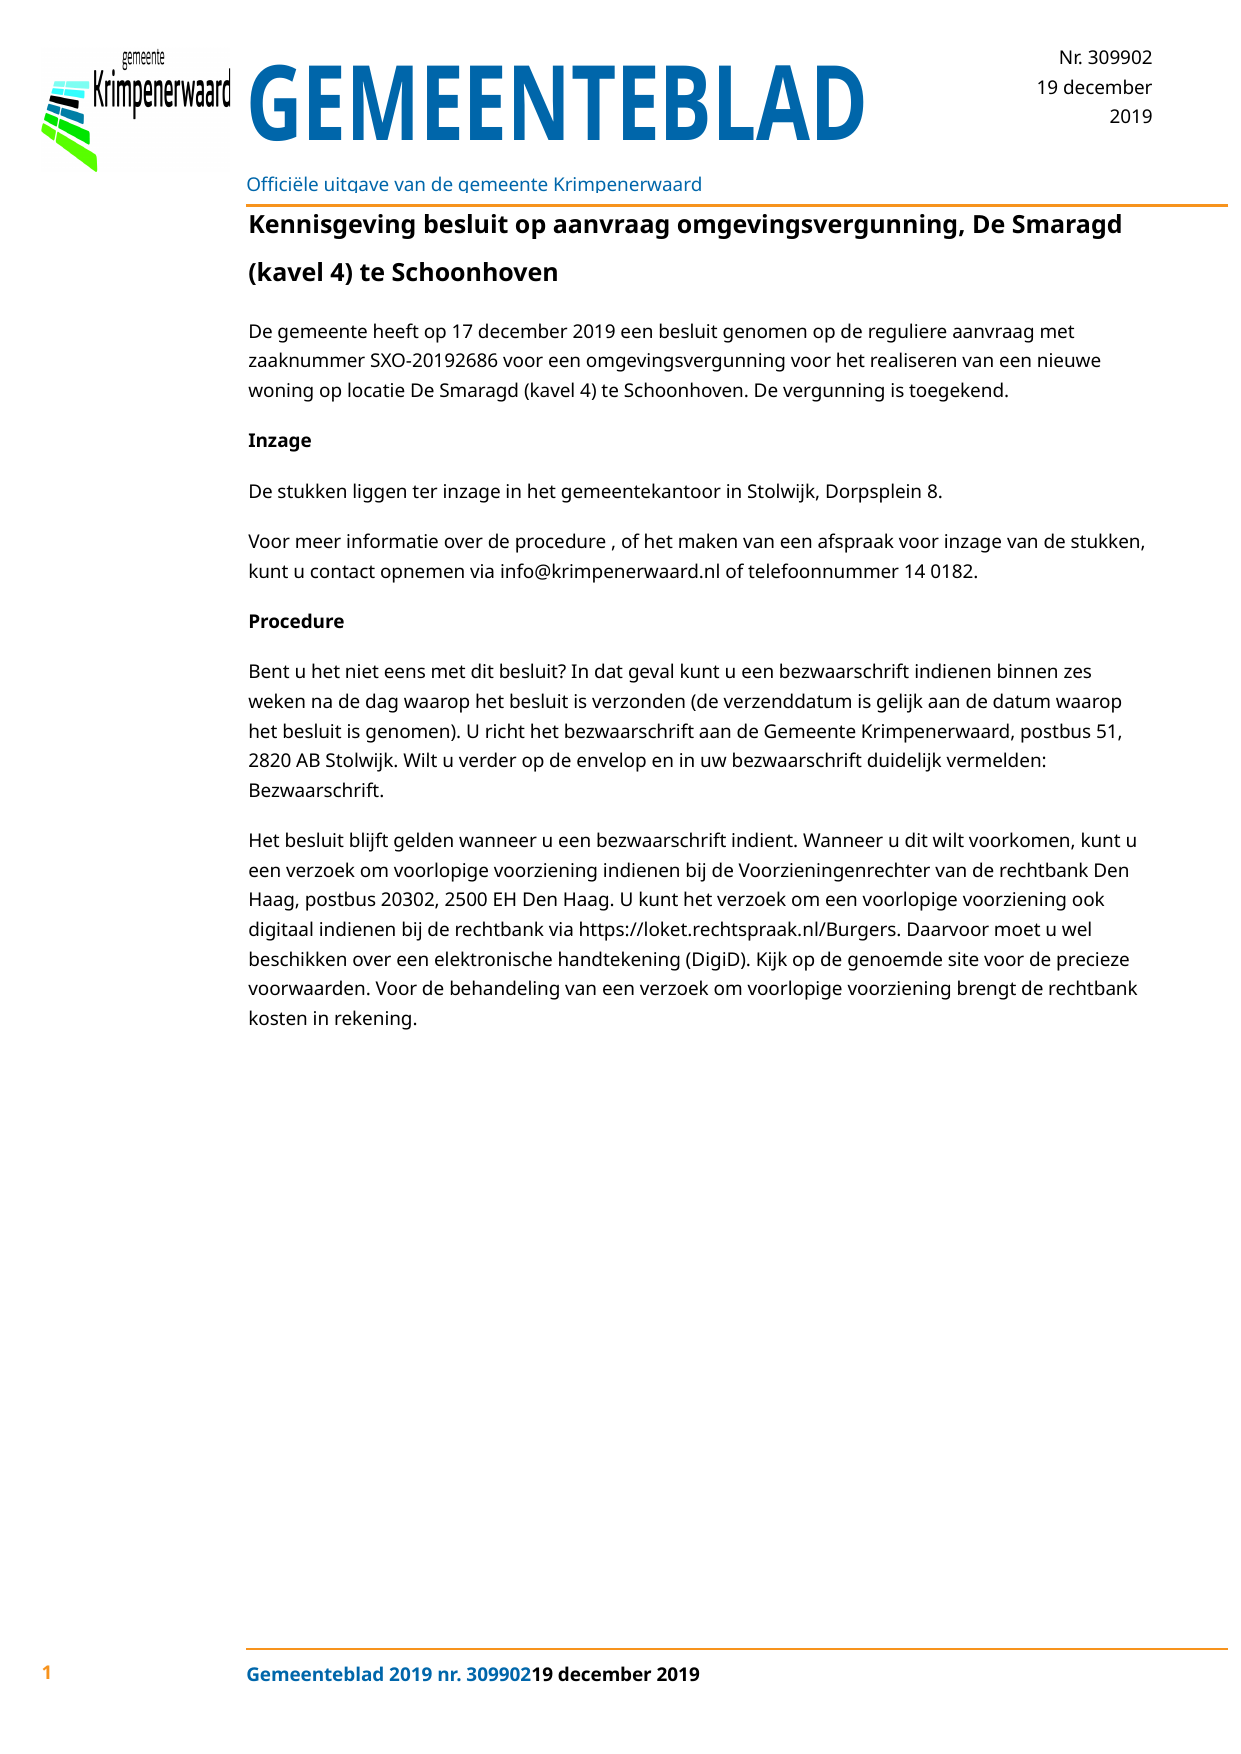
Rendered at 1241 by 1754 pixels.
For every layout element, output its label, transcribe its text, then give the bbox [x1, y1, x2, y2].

text Bent u het niet eens met dit besluit? In dat geval kunt u een bezwaarschrift indienen binnen zes weken na de dag waarop het besluit is verzonden (de verzenddatum is gelijk aan de datum waarop het besluit is genomen). U richt het bezwaarschrift aan de Gemeente Krimpenerwaard, postbus 51, 2820 AB Stolwijk. Wilt u verder op de envelop en in uw bezwaarschrift duidelijk vermelden: Bezwaarschrift. [248, 659, 1152, 803]
text Het besluit blijft gelden wanneer u een bezwaarschrift indient. Wanneer u dit wilt voorkomen, kunt u een verzoek om voorlopige voorziening indienen bij de Voorzieningenrechter van de rechtbank Den Haag, postbus 20302, 2500 EH Den Haag. U kunt het verzoek om een voorlopige voorziening ook digitaal indienen bij de rechtbank via https://loket.rechtspraak.nl/Burgers. Daarvoor moet u wel beschikken over een elektronische handtekening (DigiD). Kijk op de genoemde site voor de precieze voorwaarden. Voor de behandeling van een verzoek om voorlopige voorziening brengt de rechtbank kosten in rekening. [248, 827, 1152, 1031]
text Inzage [248, 427, 1152, 453]
text De stukken liggen ter inzage in het gemeentekantoor in Stolwijk, Dorpsplein 8. [248, 478, 1152, 504]
text Voor meer informatie over de procedure , of het maken van een afspraak voor inzage van de stukken, kunt u contact opnemen via info@krimpenerwaard.nl of telefoonnummer 14 0182. [248, 528, 1152, 584]
text De gemeente heeft op 17 december 2019 een besluit genomen op de reguliere aanvraag met zaaknummer SXO-20192686 voor een omgevingsvergunning voor het realiseren van een nieuwe woning op locatie De Smaragd (kavel 4) te Schoonhoven. De vergunning is toegekend. [248, 318, 1152, 403]
text Kennisgeving besluit op aanvraag omgevingsvergunning, De Smaragd (kavel 4) te Schoonhoven [248, 207, 1152, 288]
picture [41, 47, 231, 172]
text Procedure [248, 608, 1152, 634]
